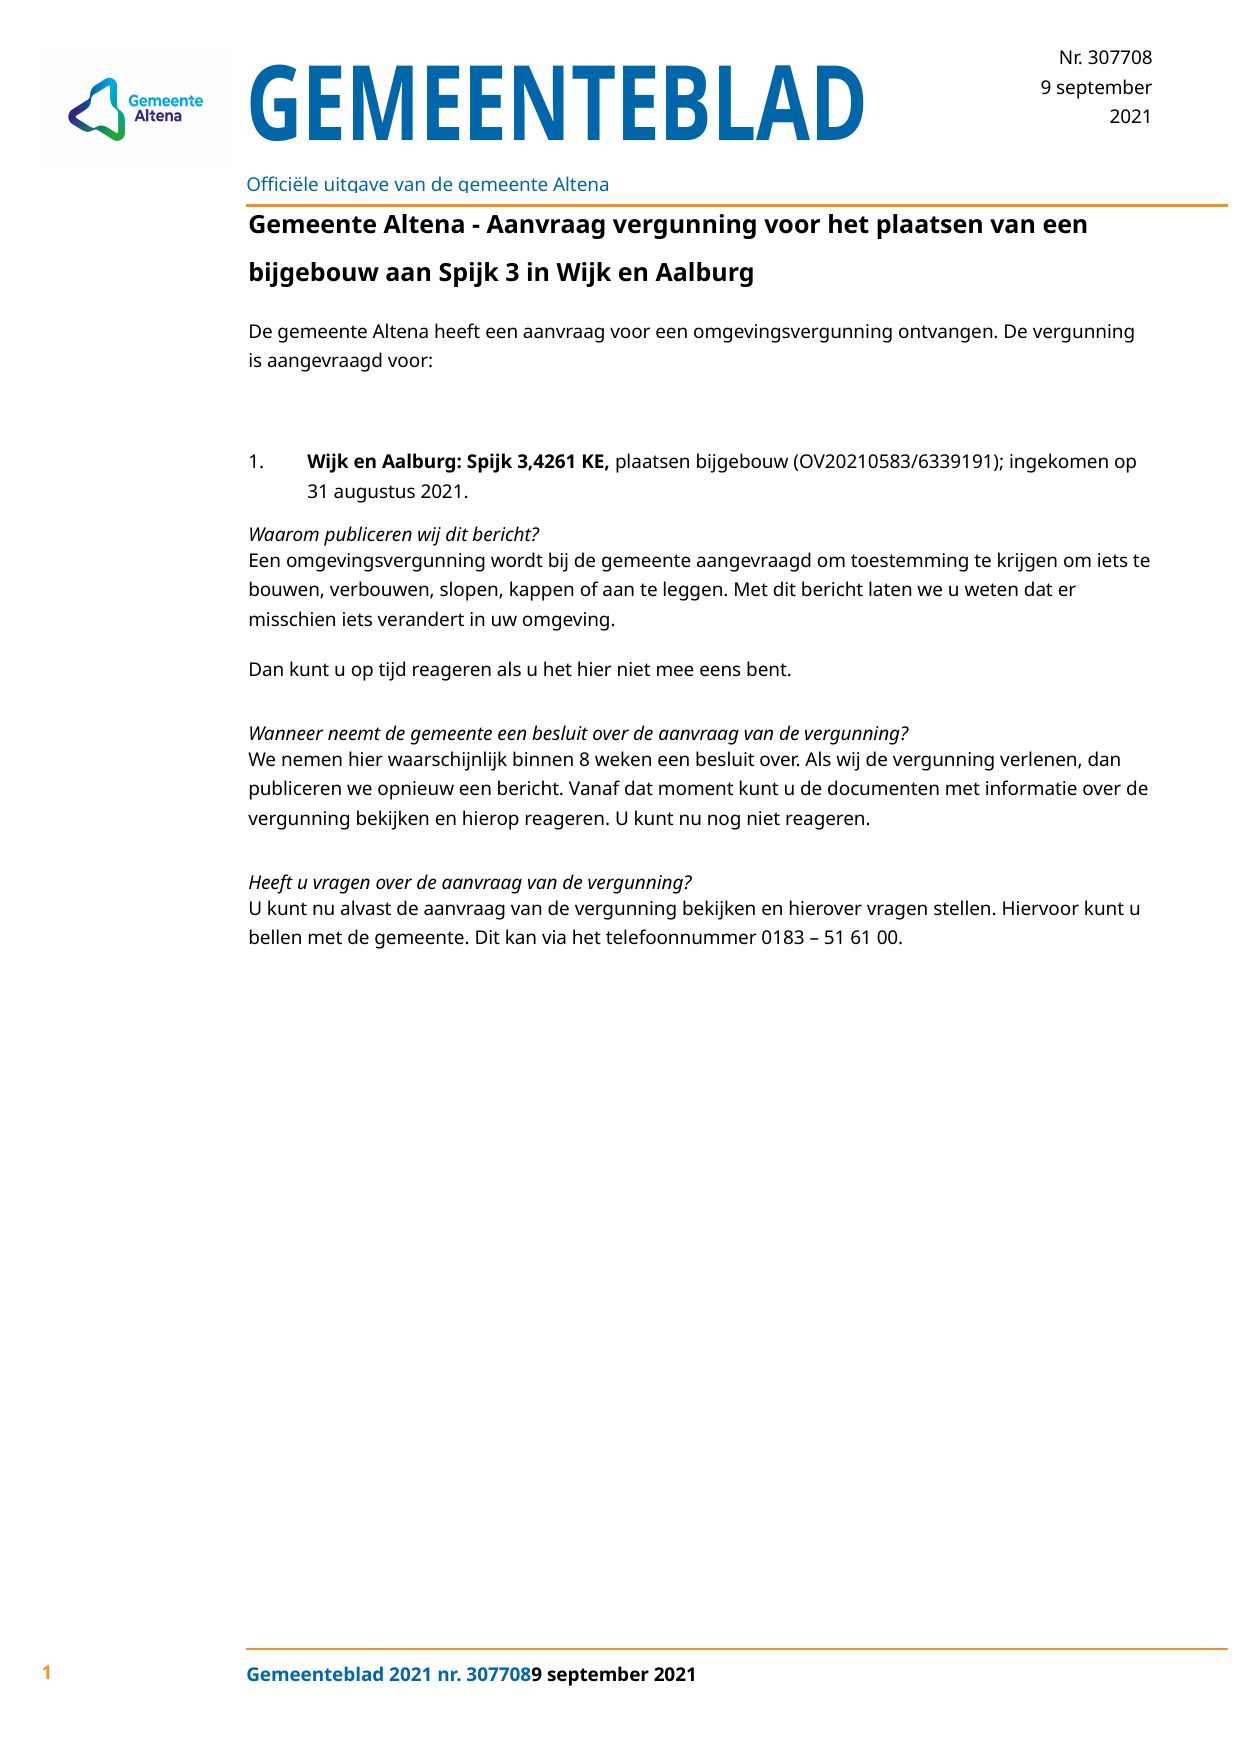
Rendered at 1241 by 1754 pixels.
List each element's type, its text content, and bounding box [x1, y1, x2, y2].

text Waarom publiceren wij dit bericht? [248, 521, 1152, 547]
text Gemeente Altena - Aanvraag vergunning voor het plaatsen van een bijgebouw aan Spijk 3 in Wijk en Aalburg [248, 207, 1152, 288]
text Een omgevingsvergunning wordt bij de gemeente aangevraagd om toestemming te krijgen om iets te bouwen, verbouwen, slopen, kappen of aan te leggen. Met dit bericht laten we u weten dat er misschien iets verandert in uw omgeving. [248, 547, 1152, 632]
picture [41, 47, 231, 172]
text Heeft u vragen over de aanvraag van de vergunning? [248, 869, 1152, 895]
text We nemen hier waarschijnlijk binnen 8 weken een besluit over. Als wij de vergunning verlenen, dan publiceren we opnieuw een bericht. Vanaf dat moment kunt u de documenten met informatie over de vergunning bekijken en hierop reageren. U kunt nu nog niet reageren. [248, 746, 1152, 831]
text Wanneer neemt de gemeente een besluit over de aanvraag van de vergunning? [248, 720, 1152, 746]
text U kunt nu alvast de aanvraag van de vergunning bekijken en hierover vragen stellen. Hiervoor kunt u bellen met de gemeente. Dit kan via het telefoonnummer 0183 – 51 61 00. [248, 895, 1152, 950]
list Wijk en Aalburg: Spijk 3,4261 KE, plaatsen bijgebouw (OV20210583/6339191); ingekomen op 31 augustus 2021. [248, 448, 1152, 504]
text De gemeente Altena heeft een aanvraag voor een omgevingsvergunning ontvangen. De vergunning is aangevraagd voor: [248, 318, 1152, 373]
text Dan kunt u op tijd reageren als u het hier niet mee eens bent. [248, 656, 1152, 682]
